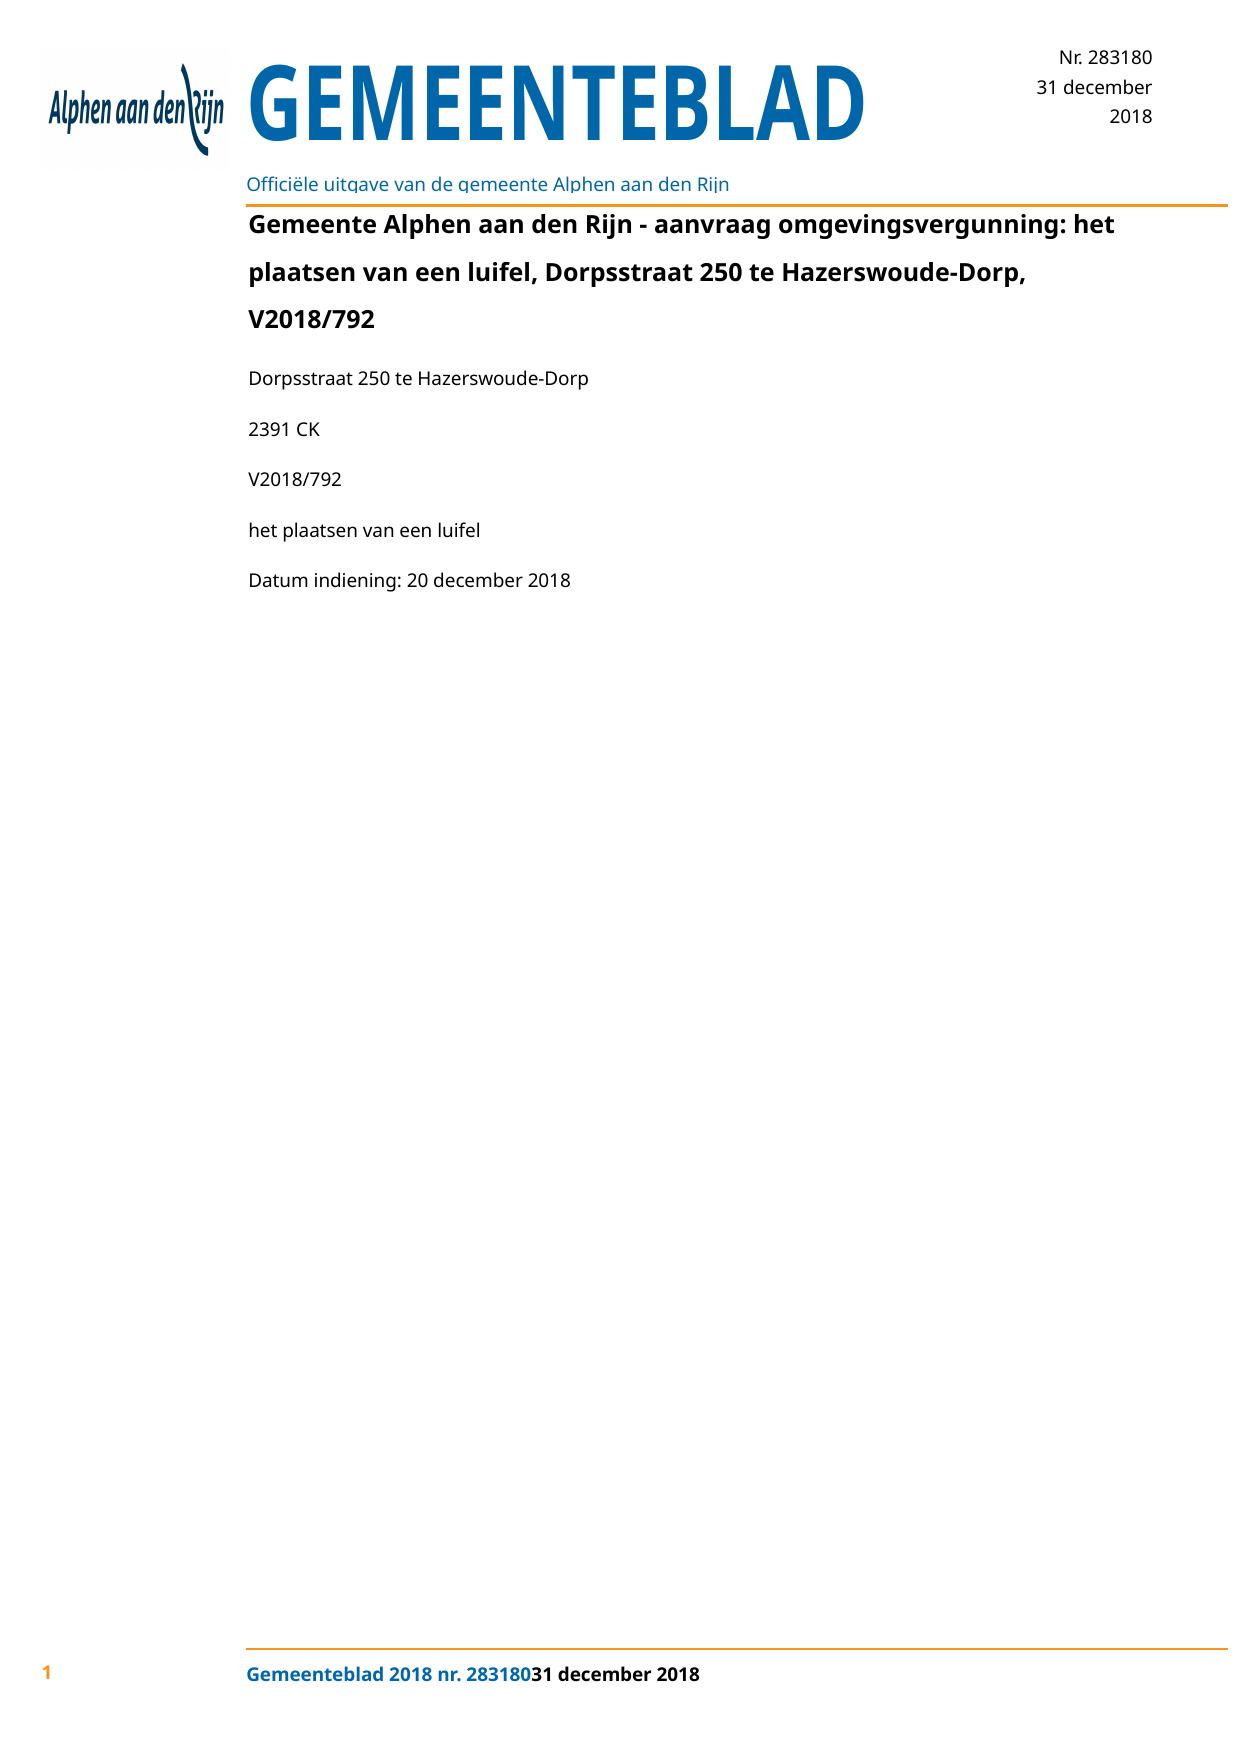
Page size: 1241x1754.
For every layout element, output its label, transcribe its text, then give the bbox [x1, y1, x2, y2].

text Dorpsstraat 250 te Hazerswoude-Dorp [248, 366, 1152, 391]
picture [41, 47, 231, 172]
text het plaatsen van een luifel [248, 517, 1152, 542]
text Datum indiening: 20 december 2018 [248, 567, 1152, 593]
text V2018/792 [248, 466, 1152, 492]
text 2391 CK [248, 416, 1152, 442]
text Gemeente Alphen aan den Rijn - aanvraag omgevingsvergunning: het plaatsen van een luifel, Dorpsstraat 250 te Hazerswoude-Dorp, V2018/792 [248, 207, 1152, 336]
